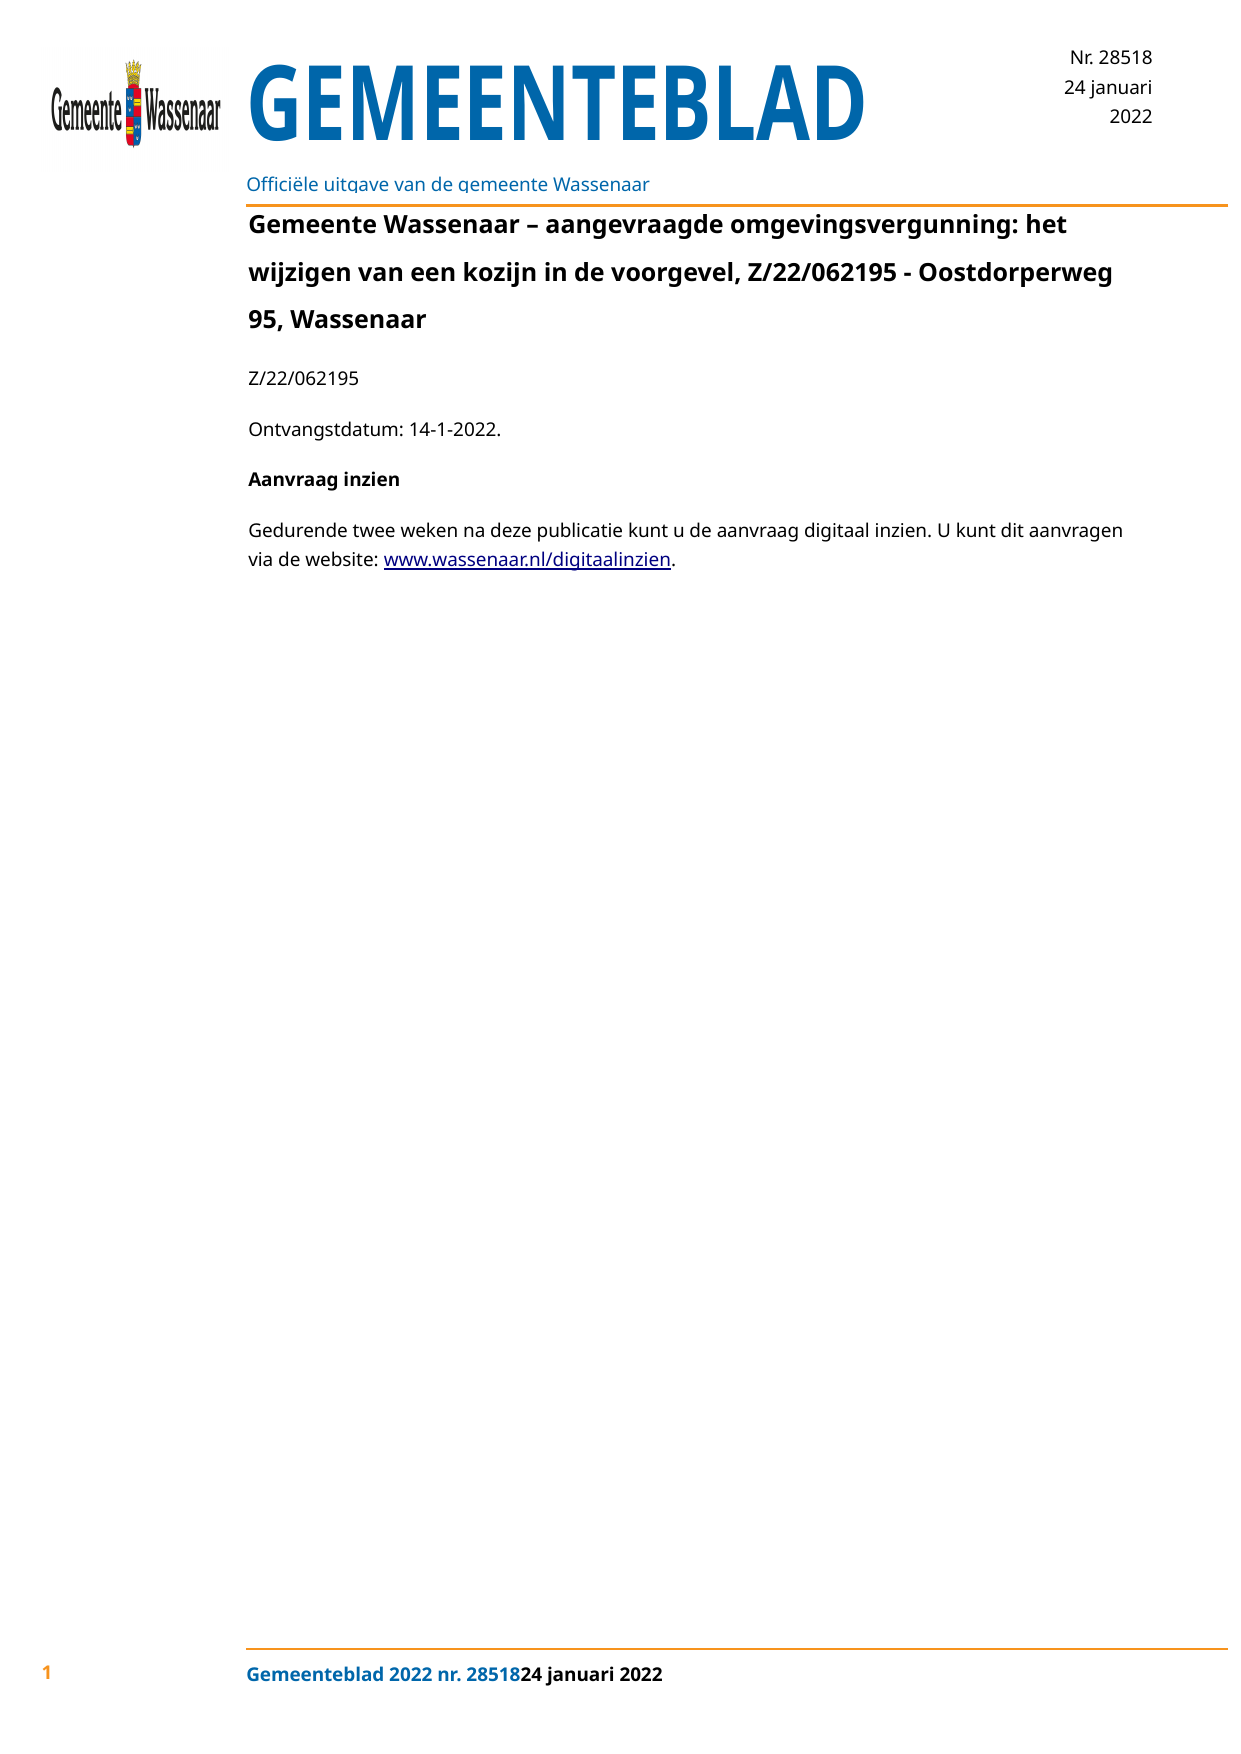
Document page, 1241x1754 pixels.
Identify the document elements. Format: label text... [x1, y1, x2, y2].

text Gedurende twee weken na deze publicatie kunt u de aanvraag digitaal inzien. U kunt dit aanvragen via de website: www.wassenaar.nl/digitaalinzien. [248, 517, 1152, 572]
text Ontvangstdatum: 14-1-2022. [248, 416, 1152, 442]
text Aanvraag inzien [248, 466, 1152, 492]
text Gemeente Wassenaar – aangevraagde omgevingsvergunning: het wijzigen van een kozijn in de voorgevel, Z/22/062195 - Oostdorperweg 95, Wassenaar [248, 207, 1152, 336]
picture [41, 47, 231, 172]
text Z/22/062195 [248, 366, 1152, 391]
